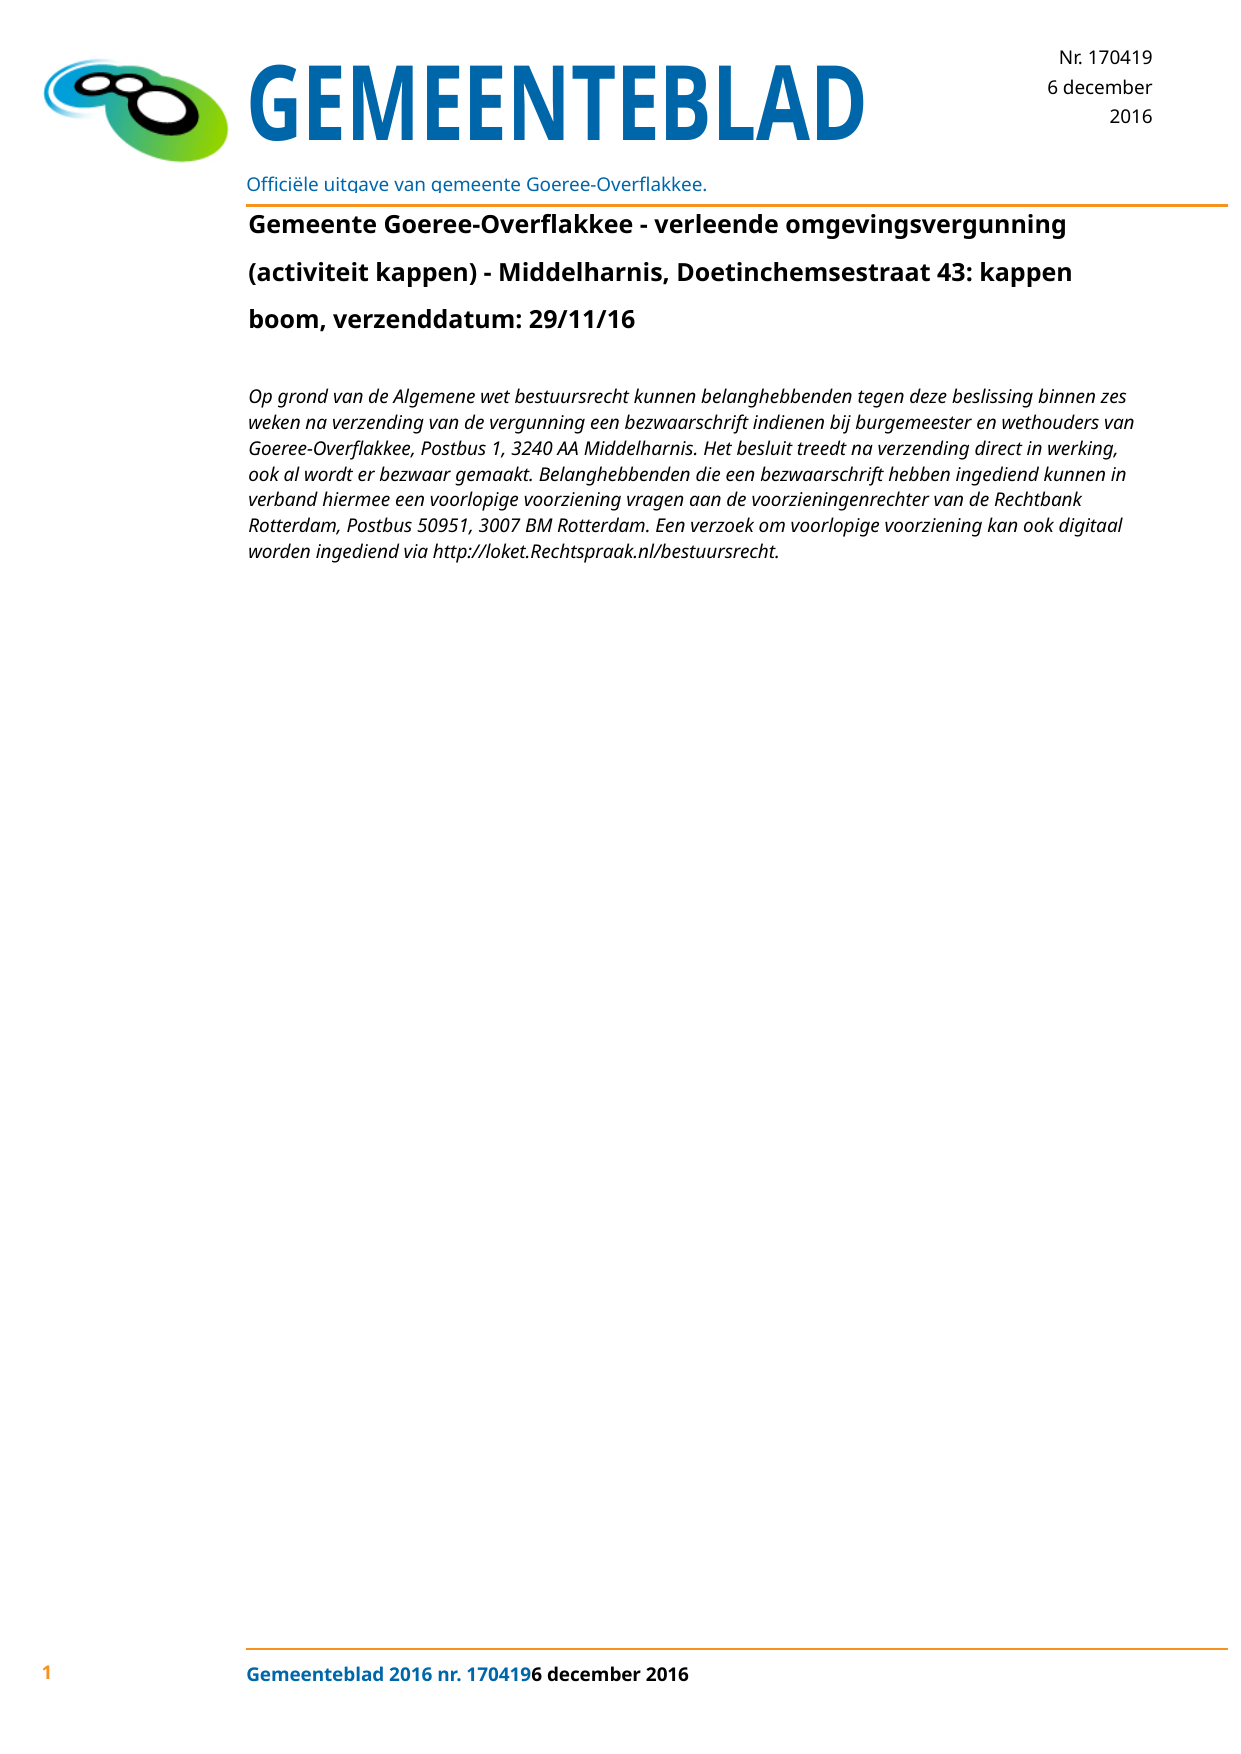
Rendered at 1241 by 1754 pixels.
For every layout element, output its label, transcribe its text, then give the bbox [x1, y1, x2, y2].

picture [41, 47, 231, 172]
text Op grond van de Algemene wet bestuursrecht kunnen belanghebbenden tegen deze beslissing binnen zes weken na verzending van de vergunning een bezwaarschrift indienen bij burgemeester en wethouders van Goeree-Overflakkee, Postbus 1, 3240 AA Middelharnis. Het besluit treedt na verzending direct in werking, ook al wordt er bezwaar gemaakt. Belanghebbenden die een bezwaarschrift hebben ingediend kunnen in verband hiermee een voorlopige voorziening vragen aan de voorzieningenrechter van de Rechtbank Rotterdam, Postbus 50951, 3007 BM Rotterdam. Een verzoek om voorlopige voorziening kan ook digitaal worden ingediend via http://loket.Rechtspraak.nl/bestuursrecht. [248, 384, 1152, 564]
text Gemeente Goeree-Overflakkee - verleende omgevingsvergunning (activiteit kappen) - Middelharnis, Doetinchemsestraat 43: kappen boom, verzenddatum: 29/11/16 [248, 207, 1152, 336]
